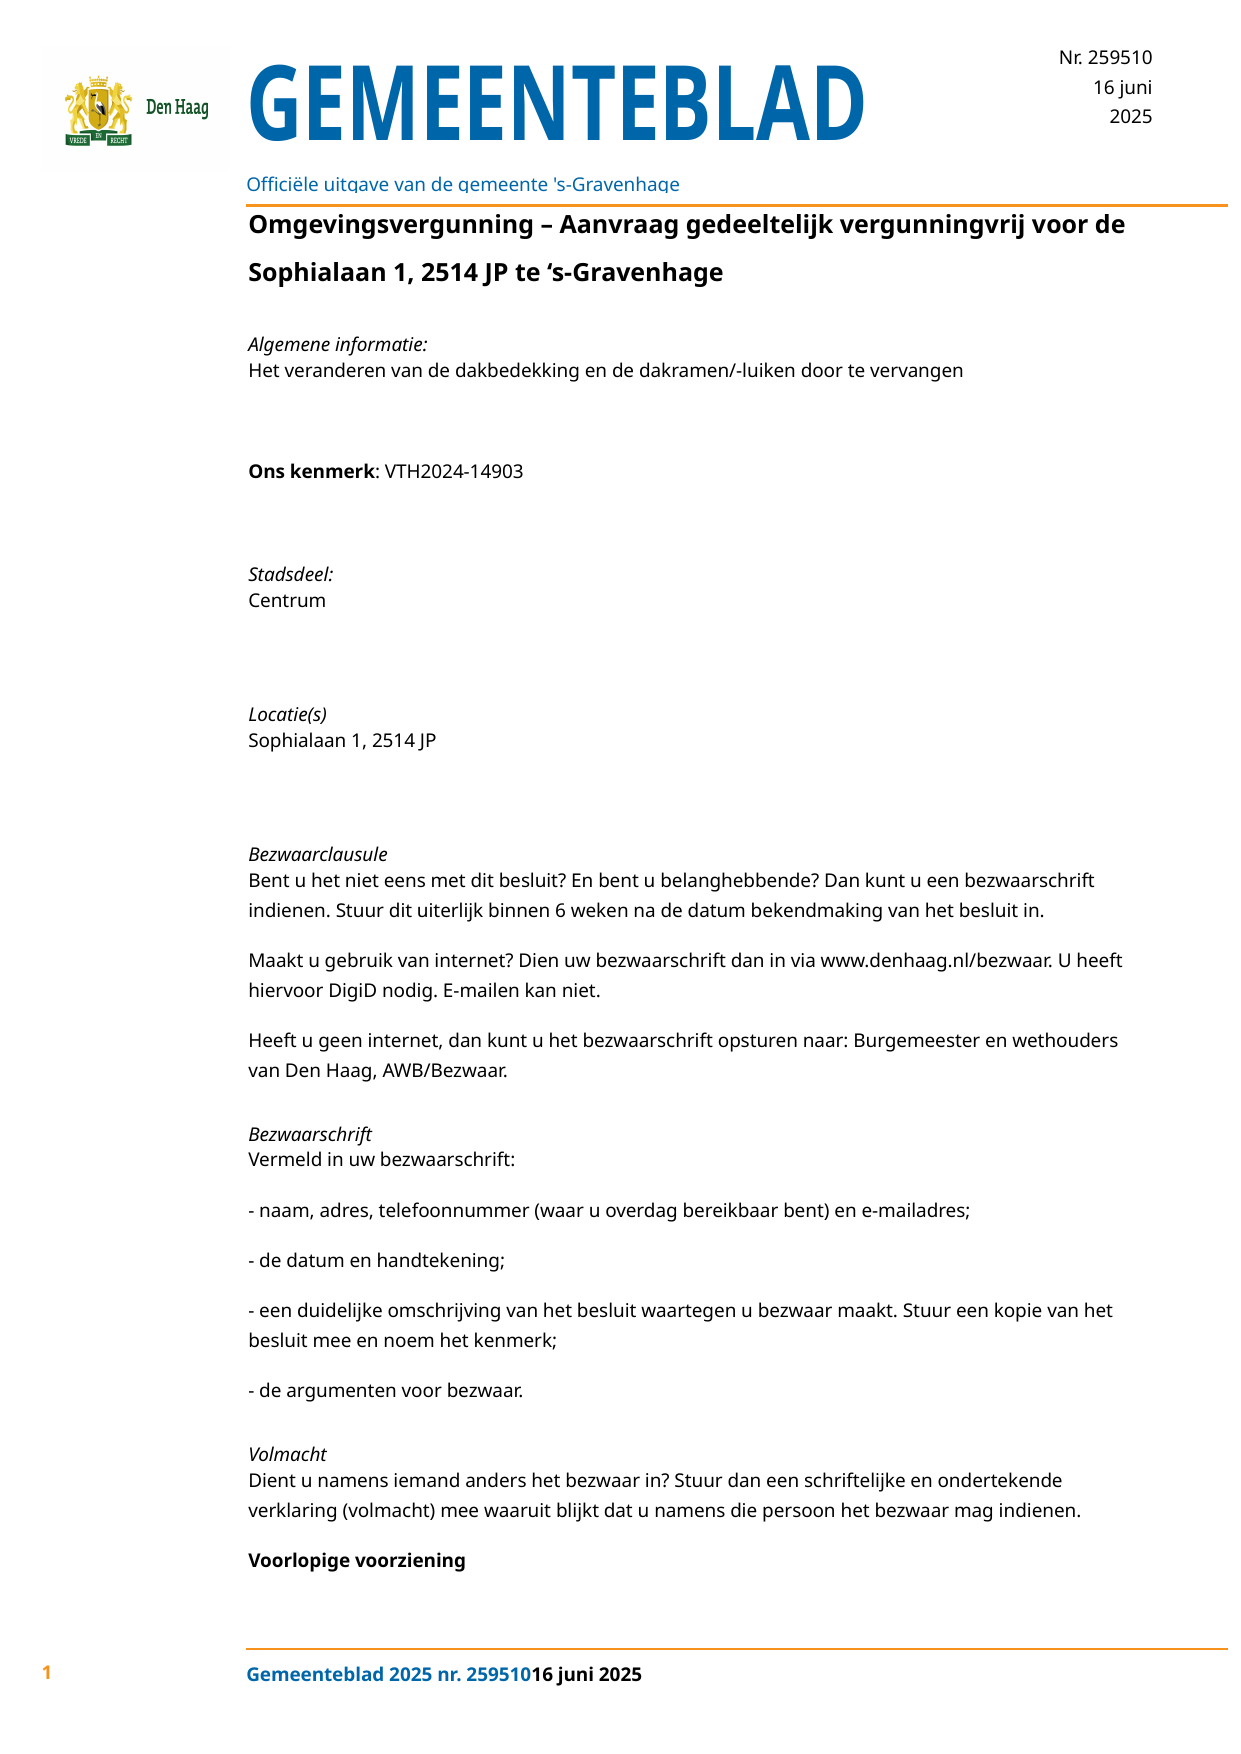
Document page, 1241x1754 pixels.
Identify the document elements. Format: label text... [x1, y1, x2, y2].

text Stadsdeel: [248, 561, 1152, 587]
text Voorlopige voorziening [248, 1547, 1152, 1573]
text Heeft u geen internet, dan kunt u het bezwaarschrift opsturen naar: Burgemeester en wethouders van Den Haag, AWB/Bezwaar. [248, 1027, 1152, 1082]
text Bezwaarclausule [248, 841, 1152, 867]
text Centrum [248, 587, 1152, 613]
text Sophialaan 1, 2514 JP [248, 727, 1152, 753]
text - naam, adres, telefoonnummer (waar u overdag bereikbaar bent) en e-mailadres; [248, 1197, 1152, 1223]
text Maakt u gebruik van internet? Dien uw bezwaarschrift dan in via www.denhaag.nl/bezwaar. U heeft hiervoor DigiD nodig. E-mailen kan niet. [248, 947, 1152, 1002]
text Ons kenmerk: VTH2024-14903 [248, 458, 1152, 484]
text Omgevingsvergunning – Aanvraag gedeeltelijk vergunningvrij voor de Sophialaan 1, 2514 JP te ‘s-Gravenhage [248, 207, 1152, 288]
text Bezwaarschrift [248, 1121, 1152, 1146]
text Vermeld in uw bezwaarschrift: [248, 1146, 1152, 1172]
text - de argumenten voor bezwaar. [248, 1378, 1152, 1403]
text Dient u namens iemand anders het bezwaar in? Stuur dan een schriftelijke en ondertekende verklaring (volmacht) mee waaruit blijkt dat u namens die persoon het bezwaar mag indienen. [248, 1467, 1152, 1523]
text Locatie(s) [248, 701, 1152, 727]
text - een duidelijke omschrijving van het besluit waartegen u bezwaar maakt. Stuur een kopie van het besluit mee en noem het kenmerk; [248, 1298, 1152, 1353]
text Volmacht [248, 1442, 1152, 1467]
text Bent u het niet eens met dit besluit? En bent u belanghebbende? Dan kunt u een bezwaarschrift indienen. Stuur dit uiterlijk binnen 6 weken na de datum bekendmaking van het besluit in. [248, 867, 1152, 922]
text - de datum en handtekening; [248, 1247, 1152, 1273]
text Algemene informatie: [248, 331, 1152, 357]
picture [41, 47, 231, 172]
text Het veranderen van de dakbedekking en de dakramen/-luiken door te vervangen [248, 357, 1152, 383]
